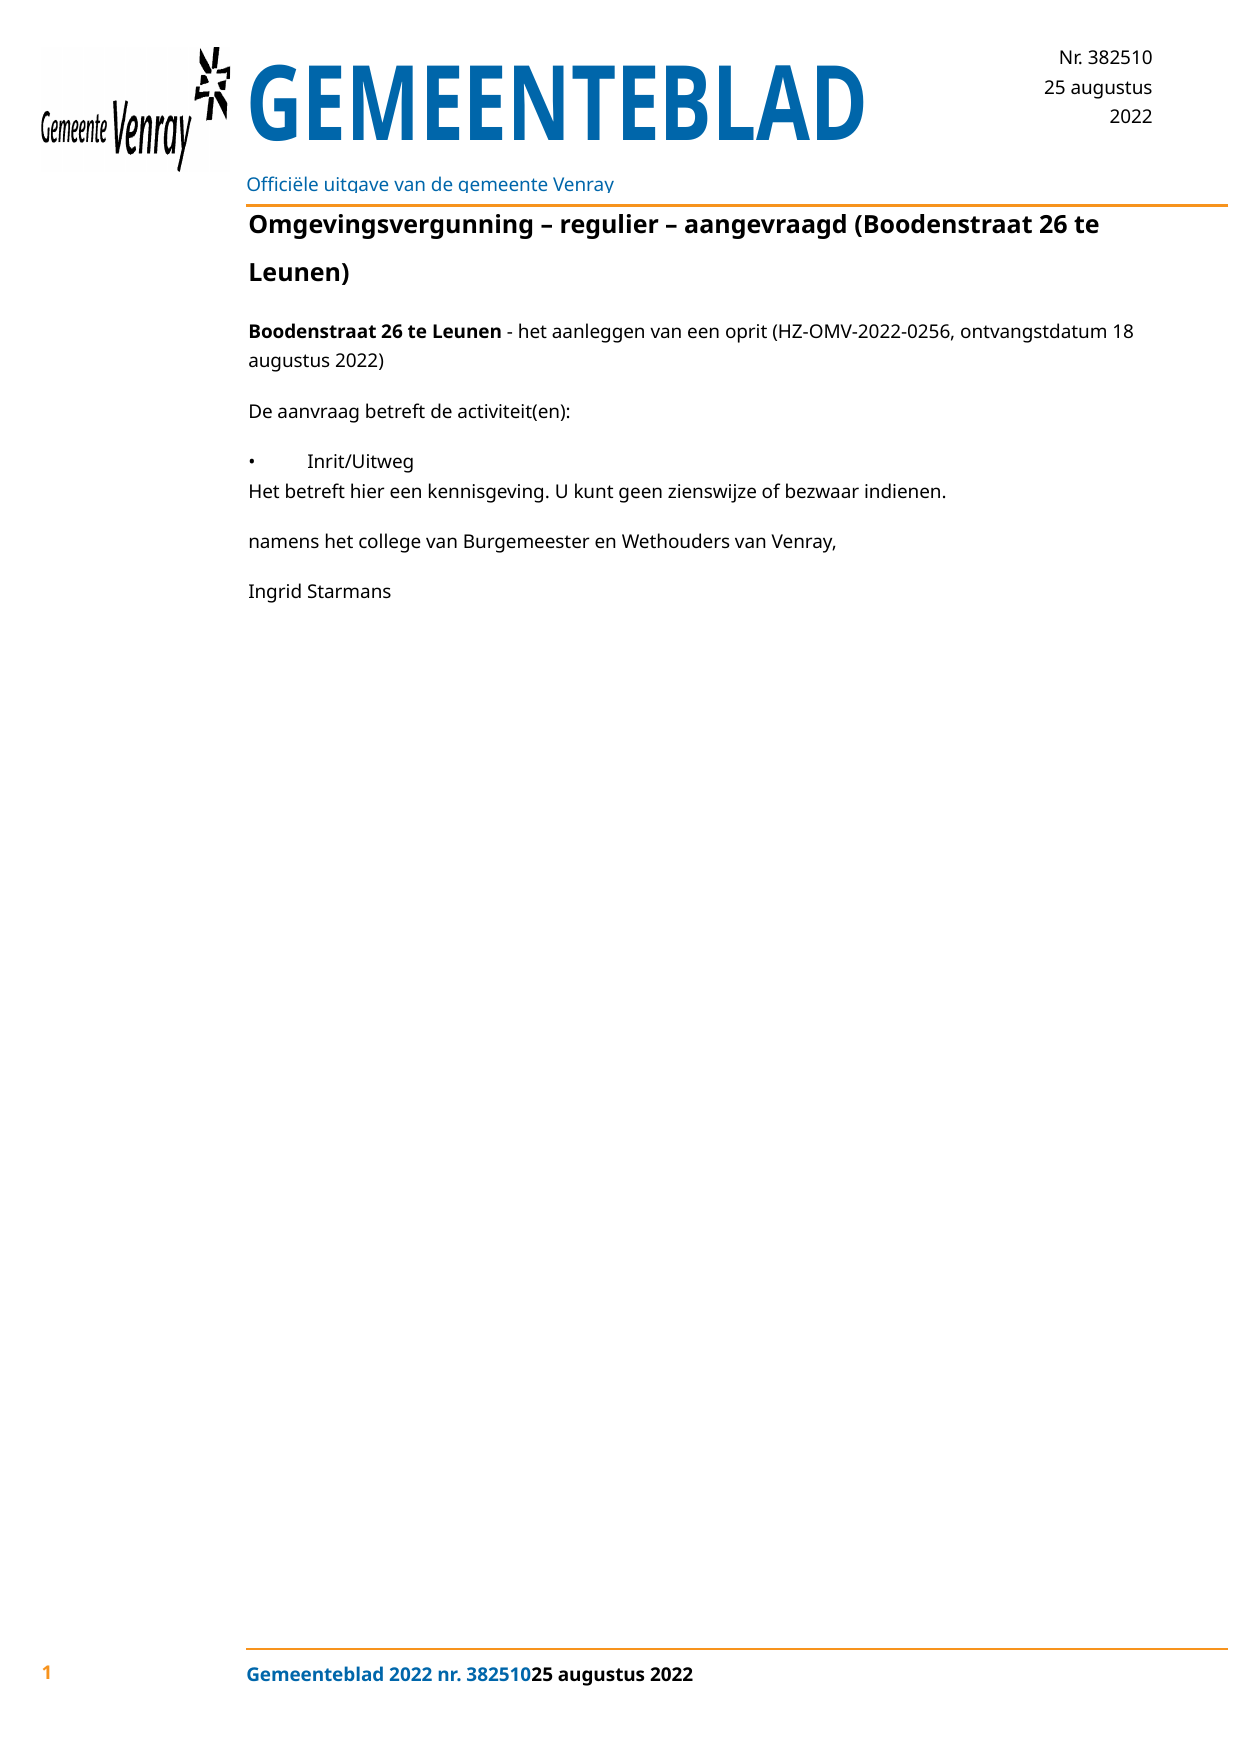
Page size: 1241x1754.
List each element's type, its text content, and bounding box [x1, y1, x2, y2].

text De aanvraag betreft de activiteit(en): [248, 398, 1152, 424]
text Omgevingsvergunning – regulier – aangevraagd (Boodenstraat 26 te Leunen) [248, 207, 1152, 288]
text Ingrid Starmans [248, 579, 1152, 604]
text Boodenstraat 26 te Leunen - het aanleggen van een oprit (HZ-OMV-2022-0256, ontvangstdatum 18 augustus 2022) [248, 318, 1152, 373]
list Inrit/Uitweg [248, 448, 1152, 474]
picture [41, 47, 231, 172]
text namens het college van Burgemeester en Wethouders van Venray, [248, 528, 1152, 554]
text Het betreft hier een kennisgeving. U kunt geen zienswijze of bezwaar indienen. [248, 478, 1152, 504]
